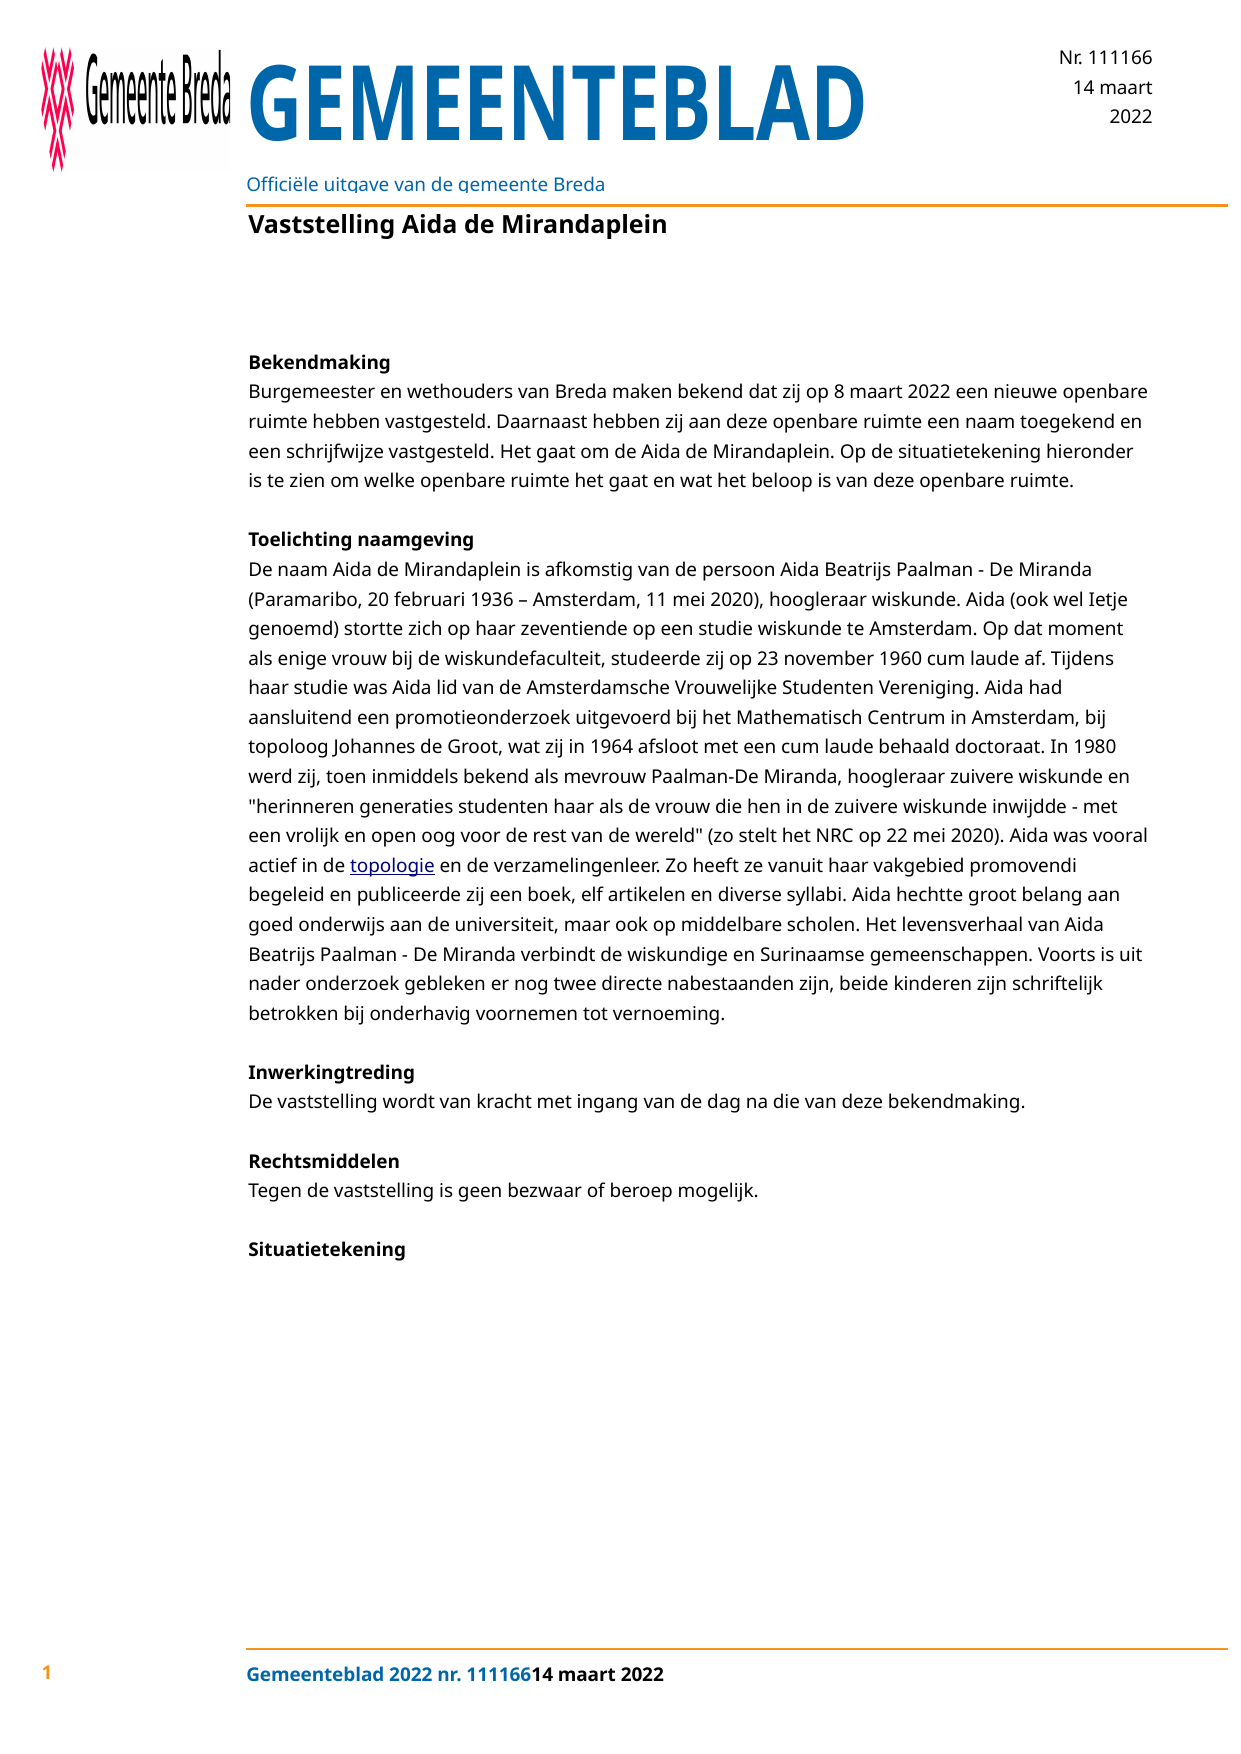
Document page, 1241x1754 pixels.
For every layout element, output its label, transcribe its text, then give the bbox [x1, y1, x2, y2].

text Burgemeester en wethouders van Breda maken bekend dat zij op 8 maart 2022 een nieuwe openbare ruimte hebben vastgesteld. Daarnaast hebben zij aan deze openbare ruimte een naam toegekend en een schrijfwijze vastgesteld. Het gaat om de Aida de Mirandaplein. Op de situatietekening hieronder is te zien om welke openbare ruimte het gaat en wat het beloop is van deze openbare ruimte. [248, 379, 1152, 493]
text Rechtsmiddelen [248, 1148, 1152, 1174]
text De naam Aida de Mirandaplein is afkomstig van de persoon Aida Beatrijs Paalman - De Miranda (Paramaribo, 20 februari 1936 – Amsterdam, 11 mei 2020), hoogleraar wiskunde. Aida (ook wel Ietje genoemd) stortte zich op haar zeventiende op een studie wiskunde te Amsterdam. Op dat moment als enige vrouw bij de wiskundefaculteit, studeerde zij op 23 november 1960 cum laude af. Tijdens haar studie was Aida lid van de Amsterdamsche Vrouwelijke Studenten Vereniging. Aida had aansluitend een promotieonderzoek uitgevoerd bij het Mathematisch Centrum in Amsterdam, bij topoloog Johannes de Groot, wat zij in 1964 afsloot met een cum laude behaald doctoraat. In 1980 werd zij, toen inmiddels bekend als mevrouw Paalman-De Miranda, hoogleraar zuivere wiskunde en "herinneren generaties studenten haar als de vrouw die hen in de zuivere wiskunde inwijdde - met een vrolijk en open oog voor de rest van de wereld" (zo stelt het NRC op 22 mei 2020). Aida was vooral actief in de topologie en de verzamelingenleer. Zo heeft ze vanuit haar vakgebied promovendi begeleid en publiceerde zij een boek, elf artikelen en diverse syllabi. Aida hechtte groot belang aan goed onderwijs aan de universiteit, maar ook op middelbare scholen. Het levensverhaal van Aida Beatrijs Paalman - De Miranda verbindt de wiskundige en Surinaamse gemeenschappen. Voorts is uit nader onderzoek gebleken er nog twee directe nabestaanden zijn, beide kinderen zijn schriftelijk betrokken bij onderhavig voornemen tot vernoeming. [248, 556, 1152, 1026]
text Vaststelling Aida de Mirandaplein [248, 207, 1152, 241]
picture [41, 47, 231, 172]
text Situatietekening [248, 1237, 1152, 1262]
text Tegen de vaststelling is geen bezwaar of beroep mogelijk. [248, 1177, 1152, 1203]
text Bekendmaking [248, 349, 1152, 375]
text Toelichting naamgeving [248, 527, 1152, 552]
text Inwerkingtreding [248, 1059, 1152, 1085]
text De vaststelling wordt van kracht met ingang van de dag na die van deze bekendmaking. [248, 1089, 1152, 1114]
